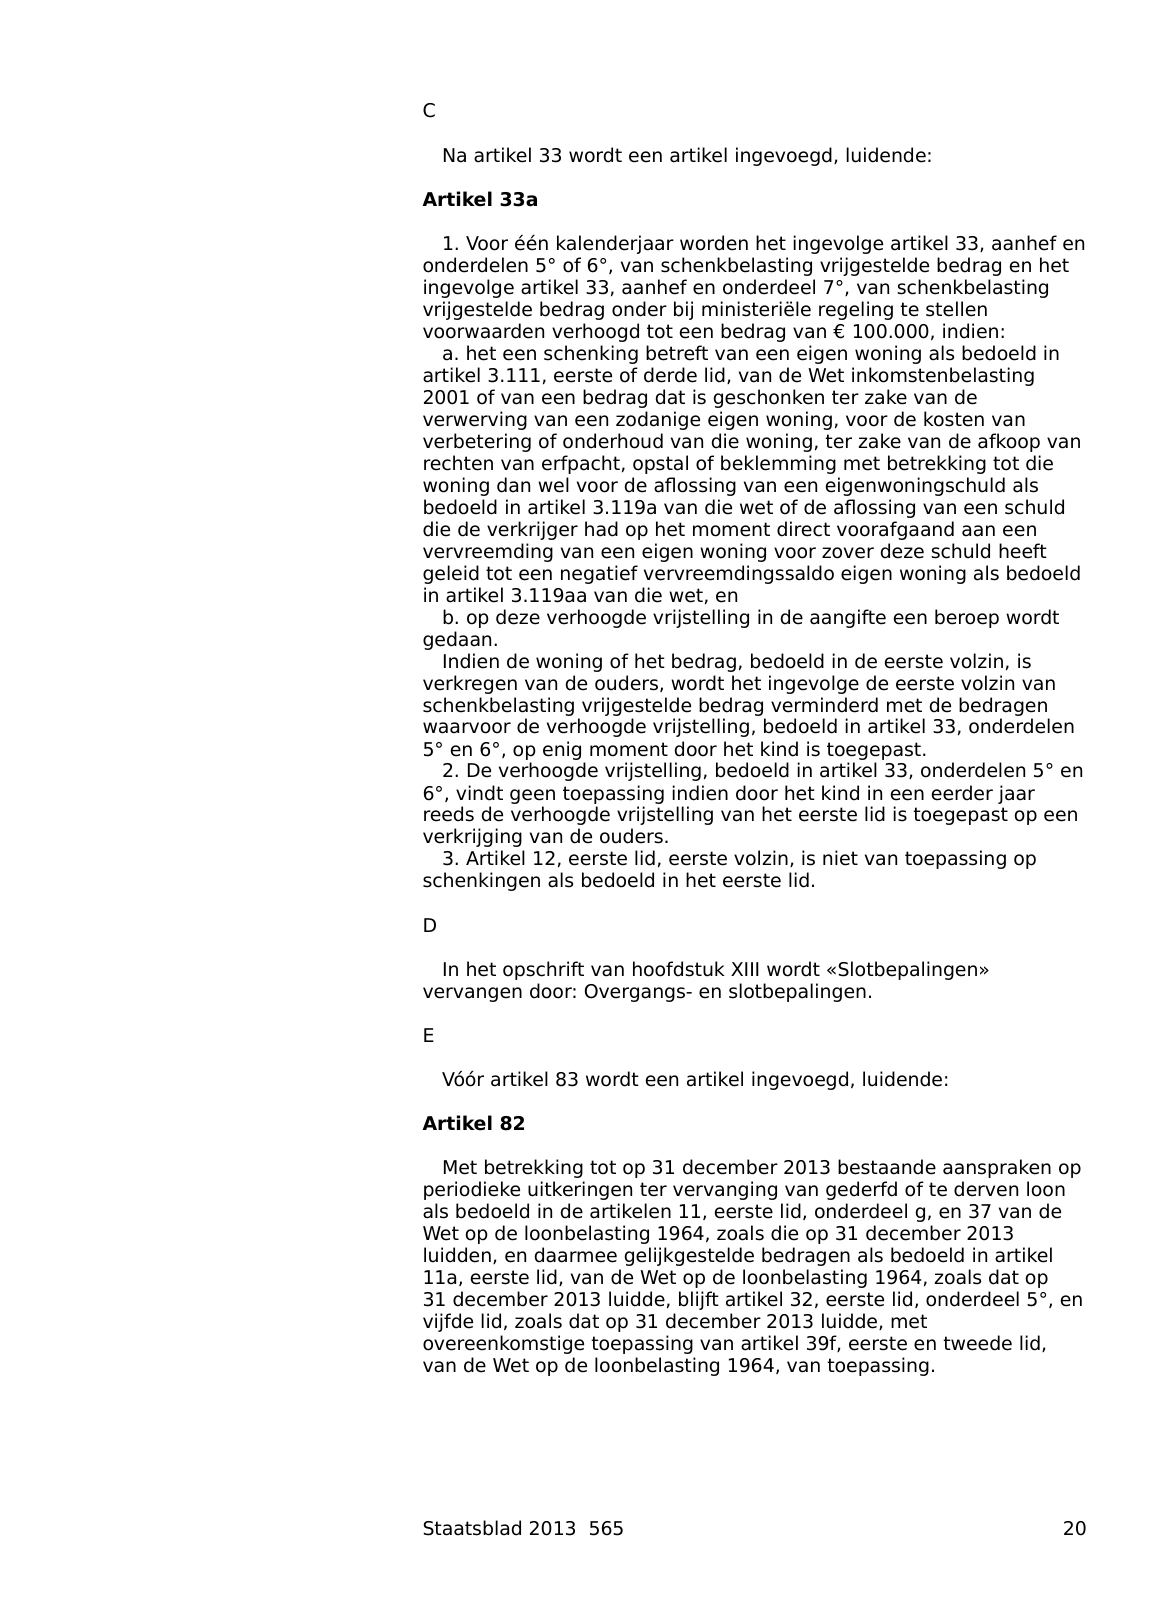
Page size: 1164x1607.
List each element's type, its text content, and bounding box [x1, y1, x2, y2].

text 1. Voor één kalenderjaar worden het ingevolge artikel 33, aanhef en onderdelen 5° of 6°, van schenkbelasting vrijgestelde bedrag en het ingevolge artikel 33, aanhef en onderdeel 7°, van schenkbelasting vrijgestelde bedrag onder bij ministeriële regeling te stellen voorwaarden verhoogd tot een bedrag van € 100.000, indien: [422, 233, 1087, 343]
text 2. De verhoogde vrijstelling, bedoeld in artikel 33, onderdelen 5° en 6°, vindt geen toepassing indien door het kind in een eerder jaar reeds de verhoogde vrijstelling van het eerste lid is toegepast op een verkrijging van de ouders. [422, 760, 1087, 848]
text D [422, 914, 1087, 936]
text Vóór artikel 83 wordt een artikel ingevoegd, luidende: [422, 1069, 1087, 1091]
subtitle Artikel 33a [422, 189, 1087, 211]
text b. op deze verhoogde vrijstelling in de aangifte een beroep wordt gedaan. [422, 607, 1087, 651]
text Met betrekking tot op 31 december 2013 bestaande aanspraken op periodieke uitkeringen ter vervanging van gederfd of te derven loon als bedoeld in de artikelen 11, eerste lid, onderdeel g, en 37 van de Wet op de loonbelasting 1964, zoals die op 31 december 2013 luidden, en daarmee gelijkgestelde bedragen als bedoeld in artikel 11a, eerste lid, van de Wet op de loonbelasting 1964, zoals dat op 31 december 2013 luidde, blijft artikel 32, eerste lid, onderdeel 5°, en vijfde lid, zoals dat op 31 december 2013 luidde, met overeenkomstige toepassing van artikel 39f, eerste en tweede lid, van de Wet op de loonbelasting 1964, van toepassing. [422, 1157, 1087, 1377]
text a. het een schenking betreft van een eigen woning als bedoeld in artikel 3.111, eerste of derde lid, van de Wet inkomstenbelasting 2001 of van een bedrag dat is geschonken ter zake van de verwerving van een zodanige eigen woning, voor de kosten van verbetering of onderhoud van die woning, ter zake van de afkoop van rechten van erfpacht, opstal of beklemming met betrekking tot die woning dan wel voor de aflossing van een eigenwoningschuld als bedoeld in artikel 3.119a van die wet of de aflossing van een schuld die de verkrijger had op het moment direct voorafgaand aan een vervreemding van een eigen woning voor zover deze schuld heeft geleid tot een negatief vervreemdingssaldo eigen woning als bedoeld in artikel 3.119aa van die wet, en [422, 343, 1087, 607]
text E [422, 1025, 1087, 1047]
text In het opschrift van hoofdstuk XIII wordt «Slotbepalingen» vervangen door: Overgangs- en slotbepalingen. [422, 959, 1087, 1003]
subtitle Artikel 82 [422, 1113, 1087, 1135]
text Na artikel 33 wordt een artikel ingevoegd, luidende: [422, 144, 1087, 167]
text 3. Artikel 12, eerste lid, eerste volzin, is niet van toepassing op schenkingen als bedoeld in het eerste lid. [422, 848, 1087, 892]
text C [422, 100, 1087, 122]
text Indien de woning of het bedrag, bedoeld in de eerste volzin, is verkregen van de ouders, wordt het ingevolge de eerste volzin van schenkbelasting vrijgestelde bedrag verminderd met de bedragen waarvoor de verhoogde vrijstelling, bedoeld in artikel 33, onderdelen 5° en 6°, op enig moment door het kind is toegepast. [422, 651, 1087, 760]
